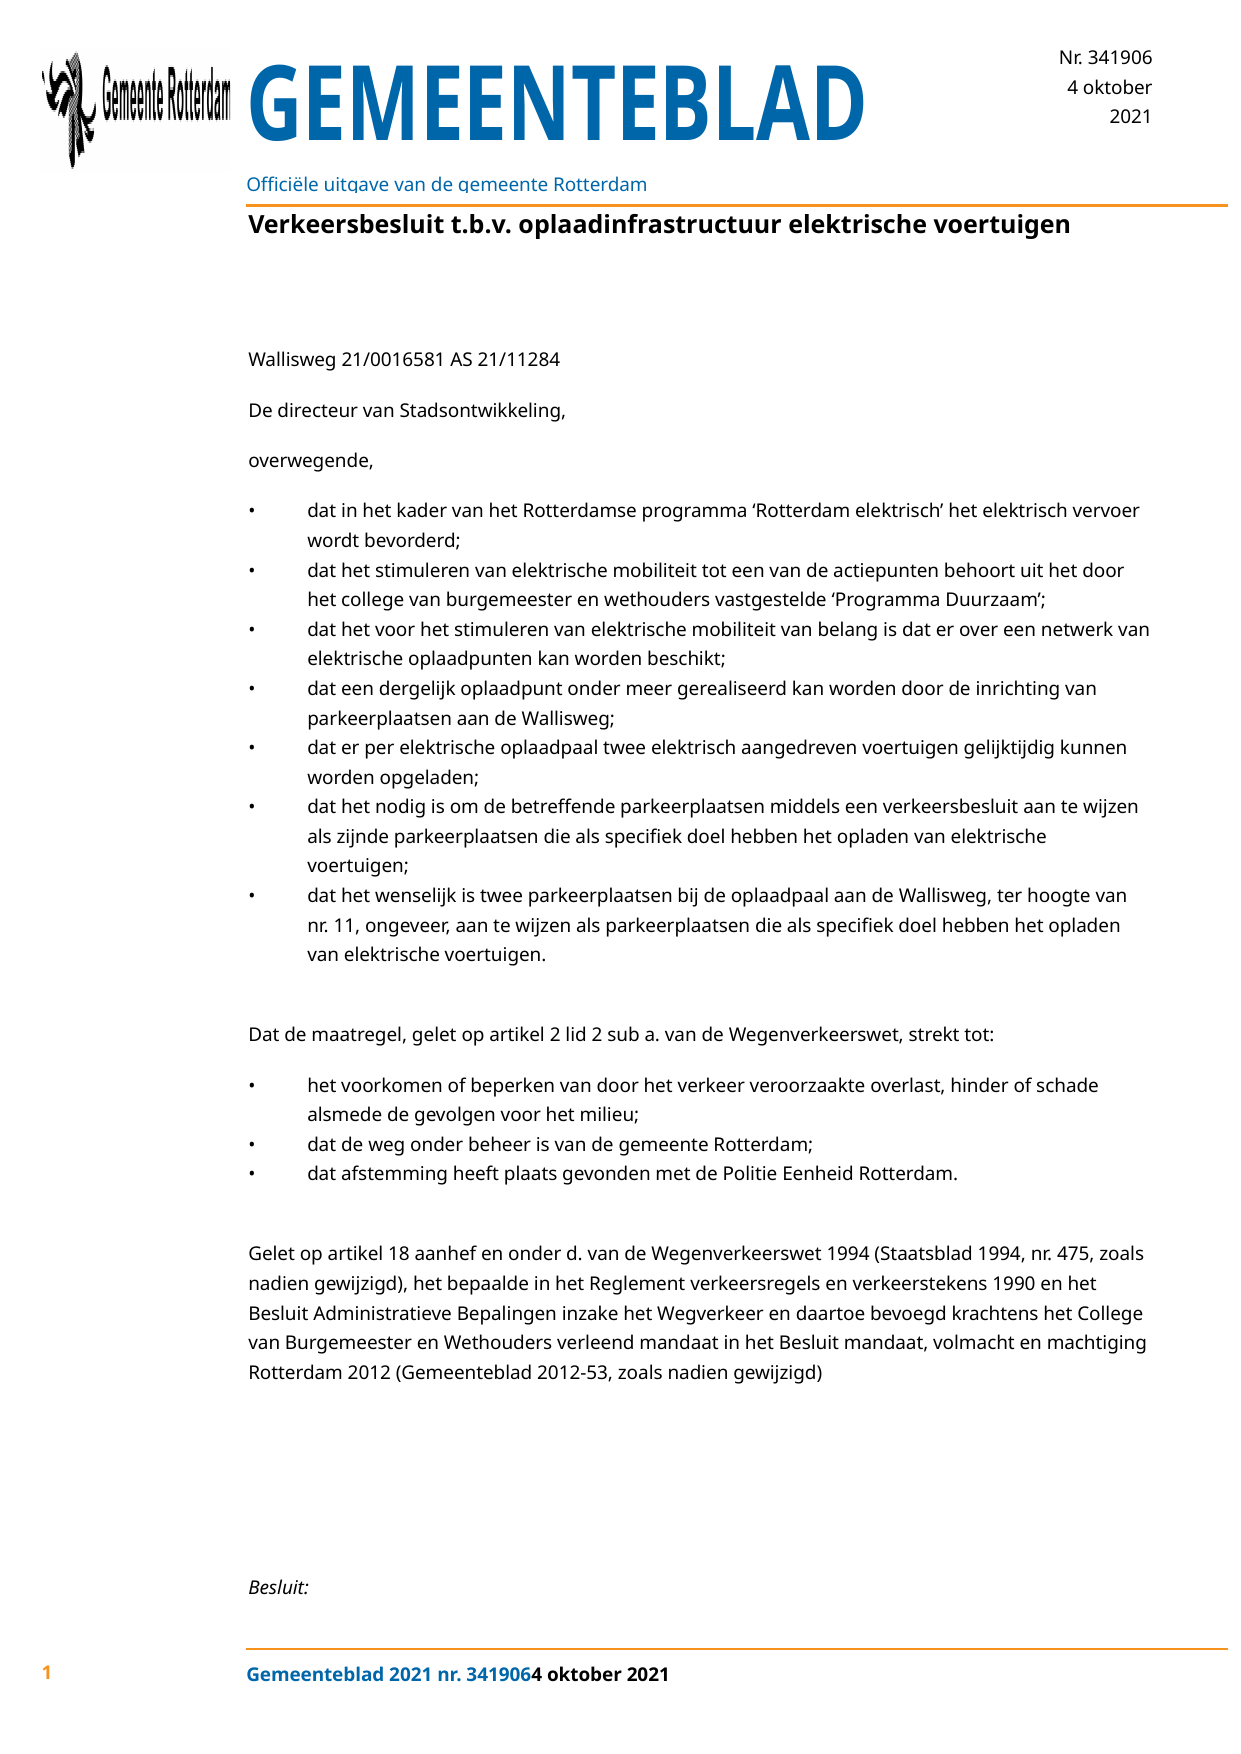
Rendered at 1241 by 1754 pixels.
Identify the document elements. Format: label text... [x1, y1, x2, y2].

list dat afstemming heeft plaats gevonden met de Politie Eenheid Rotterdam. [248, 1161, 1152, 1186]
text Besluit: [248, 1574, 1152, 1600]
list het voorkomen of beperken van door het verkeer veroorzaakte overlast, hinder of schade alsmede de gevolgen voor het milieu; [248, 1072, 1152, 1127]
text De directeur van Stadsontwikkeling, [248, 397, 1152, 423]
list dat in het kader van het Rotterdamse programma ‘Rotterdam elektrisch’ het elektrisch vervoer wordt bevorderd; [248, 498, 1152, 553]
list dat het wenselijk is twee parkeerplaatsen bij de oplaadpaal aan de Wallisweg, ter hoogte van nr. 11, ongeveer, aan te wijzen als parkeerplaatsen die als specifiek doel hebben het opladen van elektrische voertuigen. [248, 882, 1152, 967]
picture [41, 47, 231, 172]
list dat er per elektrische oplaadpaal twee elektrisch aangedreven voertuigen gelijktijdig kunnen worden opgeladen; [248, 734, 1152, 790]
list dat de weg onder beheer is van de gemeente Rotterdam; [248, 1131, 1152, 1157]
text Wallisweg 21/0016581 AS 21/11284 [248, 346, 1152, 372]
list dat het nodig is om de betreffende parkeerplaatsen middels een verkeersbesluit aan te wijzen als zijnde parkeerplaatsen die als specifiek doel hebben het opladen van elektrische voertuigen; [248, 793, 1152, 878]
text Gelet op artikel 18 aanhef en onder d. van de Wegenverkeerswet 1994 (Staatsblad 1994, nr. 475, zoals nadien gewijzigd), het bepaalde in het Reglement verkeersregels en verkeerstekens 1990 en het Besluit Administratieve Bepalingen inzake het Wegverkeer en daartoe bevoegd krachtens het College van Burgemeester en Wethouders verleend mandaat in het Besluit mandaat, volmacht en machtiging Rotterdam 2012 (Gemeenteblad 2012-53, zoals nadien gewijzigd) [248, 1241, 1152, 1385]
list dat een dergelijk oplaadpunt onder meer gerealiseerd kan worden door de inrichting van parkeerplaatsen aan de Wallisweg; [248, 675, 1152, 731]
text Verkeersbesluit t.b.v. oplaadinfrastructuur elektrische voertuigen [248, 207, 1152, 241]
text Dat de maatregel, gelet op artikel 2 lid 2 sub a. van de Wegenverkeerswet, strekt tot: [248, 1021, 1152, 1047]
list dat het stimuleren van elektrische mobiliteit tot een van de actiepunten behoort uit het door het college van burgemeester en wethouders vastgestelde ‘Programma Duurzaam’; [248, 557, 1152, 612]
list dat het voor het stimuleren van elektrische mobiliteit van belang is dat er over een netwerk van elektrische oplaadpunten kan worden beschikt; [248, 616, 1152, 671]
text overwegende, [248, 447, 1152, 473]
